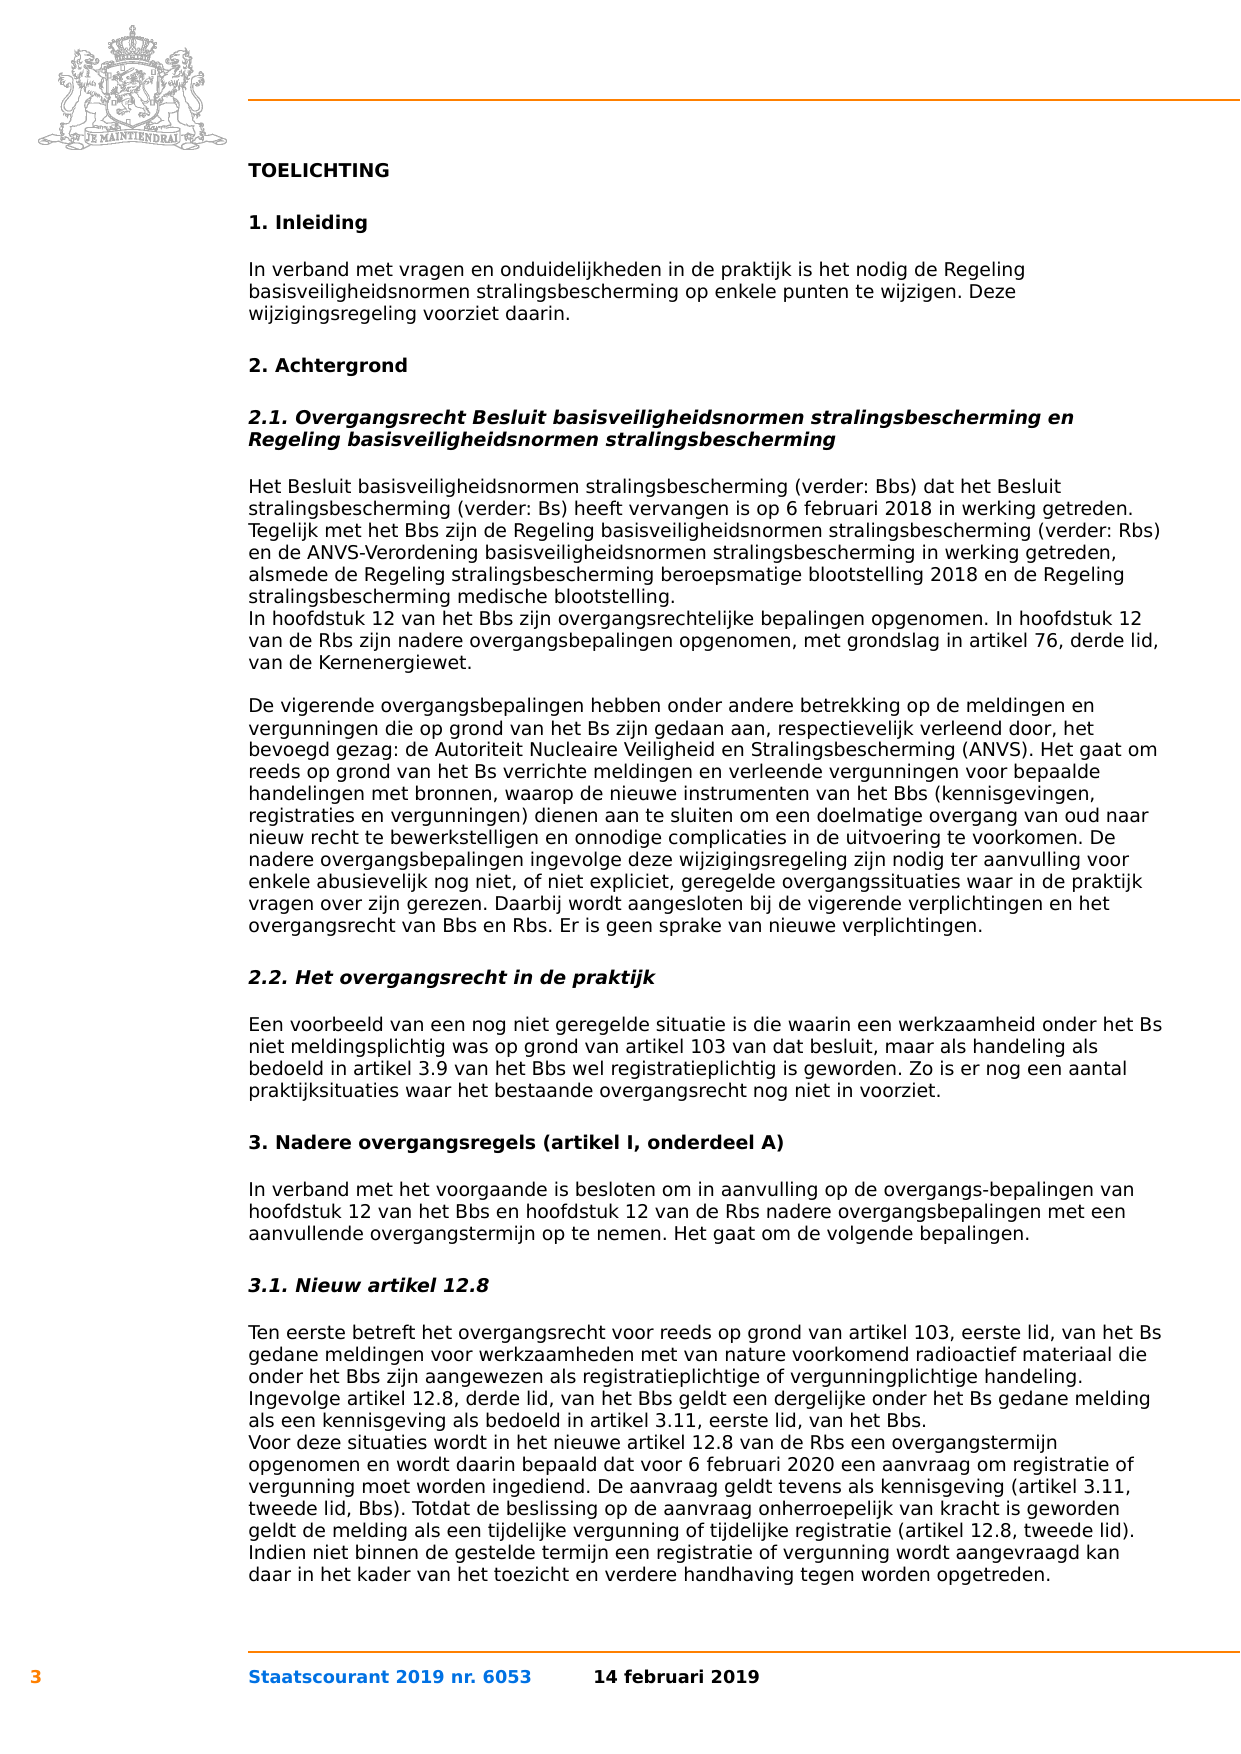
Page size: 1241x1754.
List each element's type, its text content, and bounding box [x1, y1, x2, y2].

subtitle 3. Nadere overgangsregels (artikel I, onderdeel A) [248, 1132, 1163, 1154]
text Het Besluit basisveiligheidsnormen stralingsbescherming (verder: Bbs) dat het Besluit stralingsbescherming (verder: Bs) heeft vervangen is op 6 februari 2018 in werking getreden. Tegelijk met het Bbs zijn de Regeling basisveiligheidsnormen stralingsbescherming (verder: Rbs) en de ANVS-Verordening basisveiligheidsnormen stralingsbescherming in werking getreden, alsmede de Regeling stralingsbescherming beroepsmatige blootstelling 2018 en de Regeling stralingsbescherming medische blootstelling. [248, 476, 1163, 608]
subtitle 1. Inleiding [248, 212, 1163, 234]
text Ten eerste betreft het overgangsrecht voor reeds op grond van artikel 103, eerste lid, van het Bs gedane meldingen voor werkzaamheden met van nature voorkomend radioactief materiaal die onder het Bbs zijn aangewezen als registratieplichtige of vergunningplichtige handeling. Ingevolge artikel 12.8, derde lid, van het Bbs geldt een dergelijke onder het Bs gedane melding als een kennisgeving als bedoeld in artikel 3.11, eerste lid, van het Bbs. [248, 1322, 1163, 1432]
subtitle 2. Achtergrond [248, 355, 1163, 377]
picture [38, 25, 227, 150]
text De vigerende overgangsbepalingen hebben onder andere betrekking op de meldingen en vergunningen die op grond van het Bs zijn gedaan aan, respectievelijk verleend door, het bevoegd gezag: de Autoriteit Nucleaire Veiligheid en Stralingsbescherming (ANVS). Het gaat om reeds op grond van het Bs verrichte meldingen en verleende vergunningen voor bepaalde handelingen met bronnen, waarop de nieuwe instrumenten van het Bbs (kennisgevingen, registraties en vergunningen) dienen aan te sluiten om een doelmatige overgang van oud naar nieuw recht te bewerkstelligen en onnodige complicaties in de uitvoering te voorkomen. De nadere overgangsbepalingen ingevolge deze wijzigingsregeling zijn nodig ter aanvulling voor enkele abusievelijk nog niet, of niet expliciet, geregelde overgangssituaties waar in de praktijk vragen over zijn gerezen. Daarbij wordt aangesloten bij de vigerende verplichtingen en het overgangsrecht van Bbs en Rbs. Er is geen sprake van nieuwe verplichtingen. [248, 695, 1163, 937]
text In verband met het voorgaande is besloten om in aanvulling op de overgangs-bepalingen van hoofdstuk 12 van het Bbs en hoofdstuk 12 van de Rbs nadere overgangsbepalingen met een aanvullende overgangstermijn op te nemen. Het gaat om de volgende bepalingen. [248, 1179, 1163, 1245]
subtitle 2.1. Overgangsrecht Besluit basisveiligheidsnormen stralingsbescherming en Regeling basisveiligheidsnormen stralingsbescherming [248, 407, 1163, 451]
subtitle 3.1. Nieuw artikel 12.8 [248, 1275, 1163, 1297]
text In hoofdstuk 12 van het Bbs zijn overgangsrechtelijke bepalingen opgenomen. In hoofdstuk 12 van de Rbs zijn nadere overgangsbepalingen opgenomen, met grondslag in artikel 76, derde lid, van de Kernenergiewet. [248, 608, 1163, 673]
text In verband met vragen en onduidelijkheden in de praktijk is het nodig de Regeling basisveiligheidsnormen stralingsbescherming op enkele punten te wijzigen. Deze wijzigingsregeling voorziet daarin. [248, 259, 1163, 325]
subtitle TOELICHTING [248, 160, 1163, 182]
text Voor deze situaties wordt in het nieuwe artikel 12.8 van de Rbs een overgangstermijn opgenomen en wordt daarin bepaald dat voor 6 februari 2020 een aanvraag om registratie of vergunning moet worden ingediend. De aanvraag geldt tevens als kennisgeving (artikel 3.11, tweede lid, Bbs). Totdat de beslissing op de aanvraag onherroepelijk van kracht is geworden geldt de melding als een tijdelijke vergunning of tijdelijke registratie (artikel 12.8, tweede lid). Indien niet binnen de gestelde termijn een registratie of vergunning wordt aangevraagd kan daar in het kader van het toezicht en verdere handhaving tegen worden opgetreden. [248, 1432, 1163, 1586]
subtitle 2.2. Het overgangsrecht in de praktijk [248, 967, 1163, 989]
text Een voorbeeld van een nog niet geregelde situatie is die waarin een werkzaamheid onder het Bs niet meldingsplichtig was op grond van artikel 103 van dat besluit, maar als handeling als bedoeld in artikel 3.9 van het Bbs wel registratieplichtig is geworden. Zo is er nog een aantal praktijksituaties waar het bestaande overgangsrecht nog niet in voorziet. [248, 1014, 1163, 1102]
